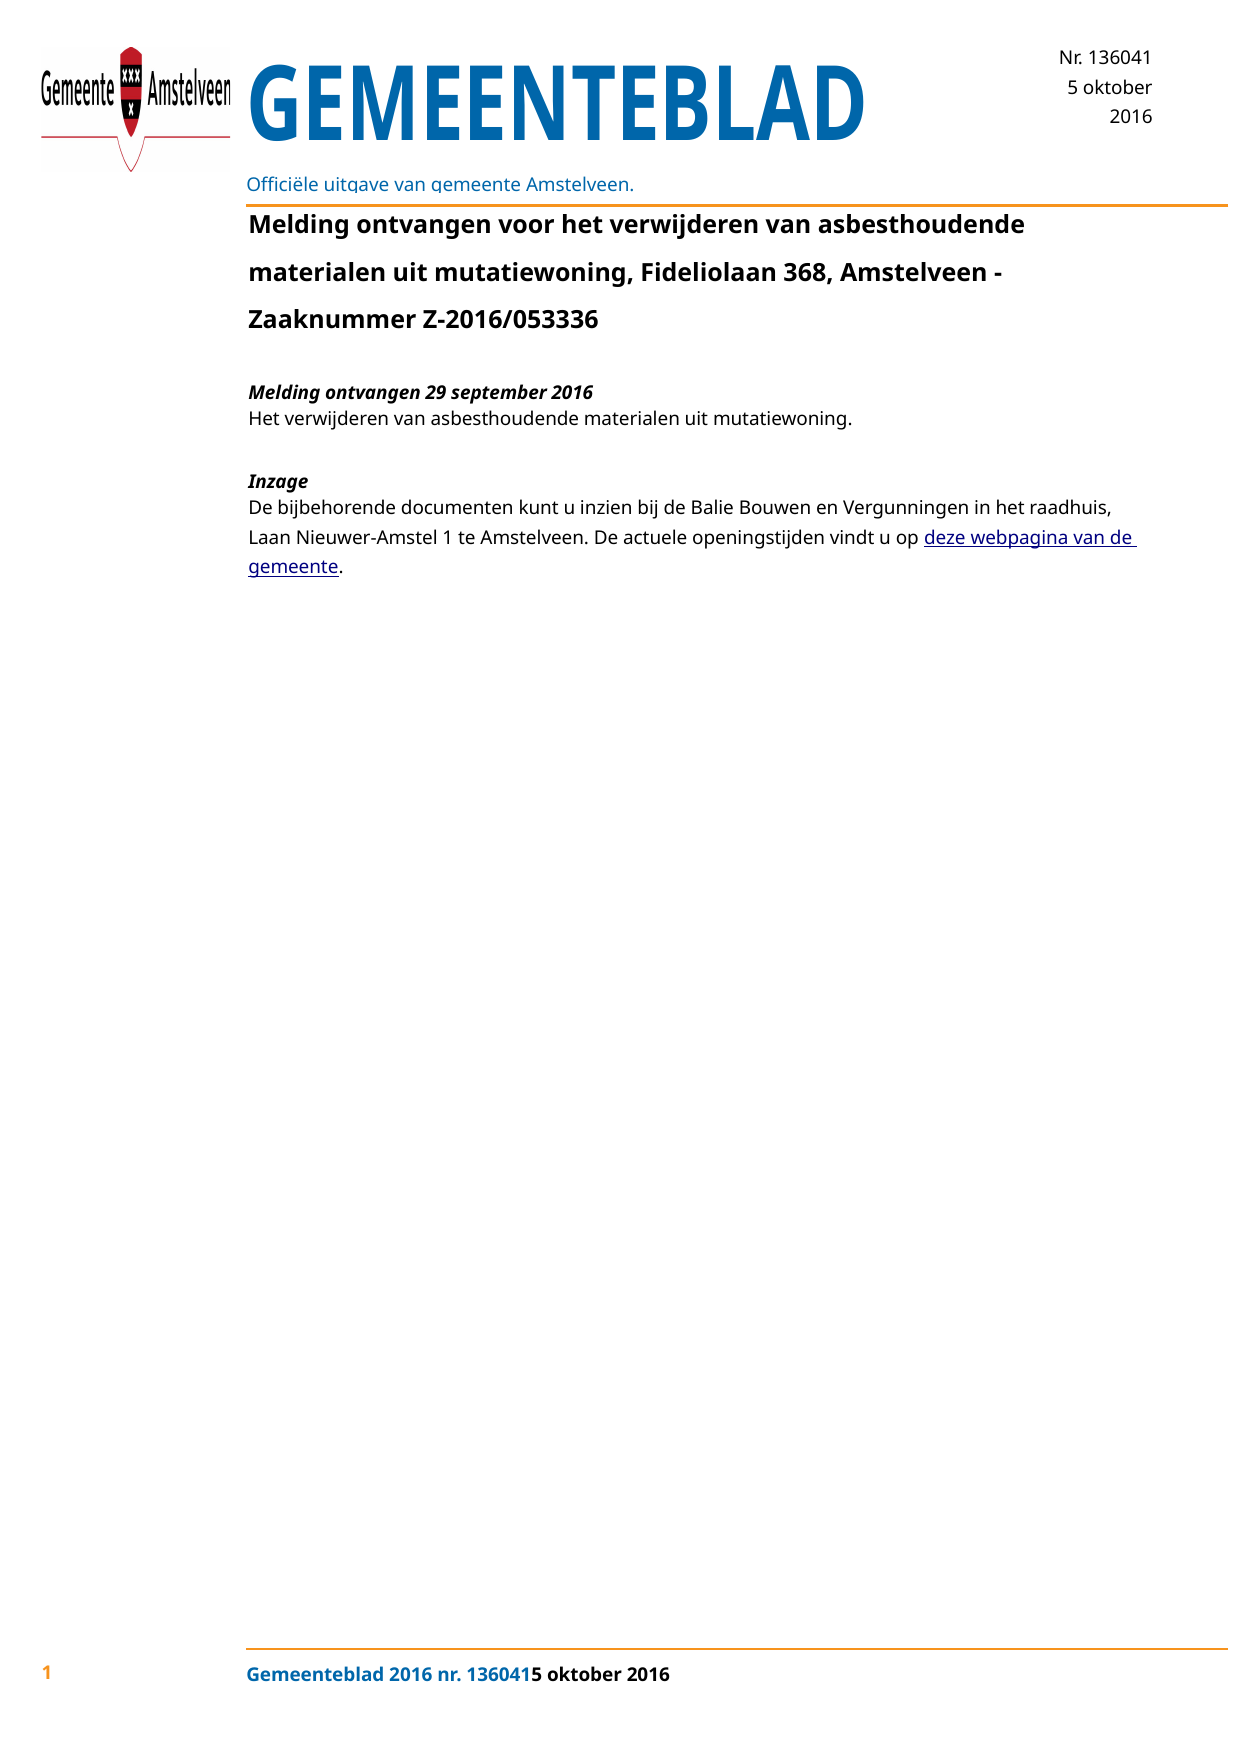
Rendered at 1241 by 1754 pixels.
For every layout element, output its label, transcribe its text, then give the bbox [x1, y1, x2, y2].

text Melding ontvangen voor het verwijderen van asbesthoudende materialen uit mutatiewoning, Fideliolaan 368, Amstelveen - Zaaknummer Z-2016/053336 [248, 207, 1152, 336]
text De bijbehorende documenten kunt u inzien bij de Balie Bouwen en Vergunningen in het raadhuis, Laan Nieuwer-Amstel 1 te Amstelveen. De actuele openingstijden vindt u op deze webpagina van de gemeente. [248, 494, 1152, 579]
picture [41, 47, 231, 172]
text Het verwijderen van asbesthoudende materialen uit mutatiewoning. [248, 405, 1152, 431]
text Melding ontvangen 29 september 2016 [248, 379, 1152, 405]
text Inzage [248, 469, 1152, 494]
